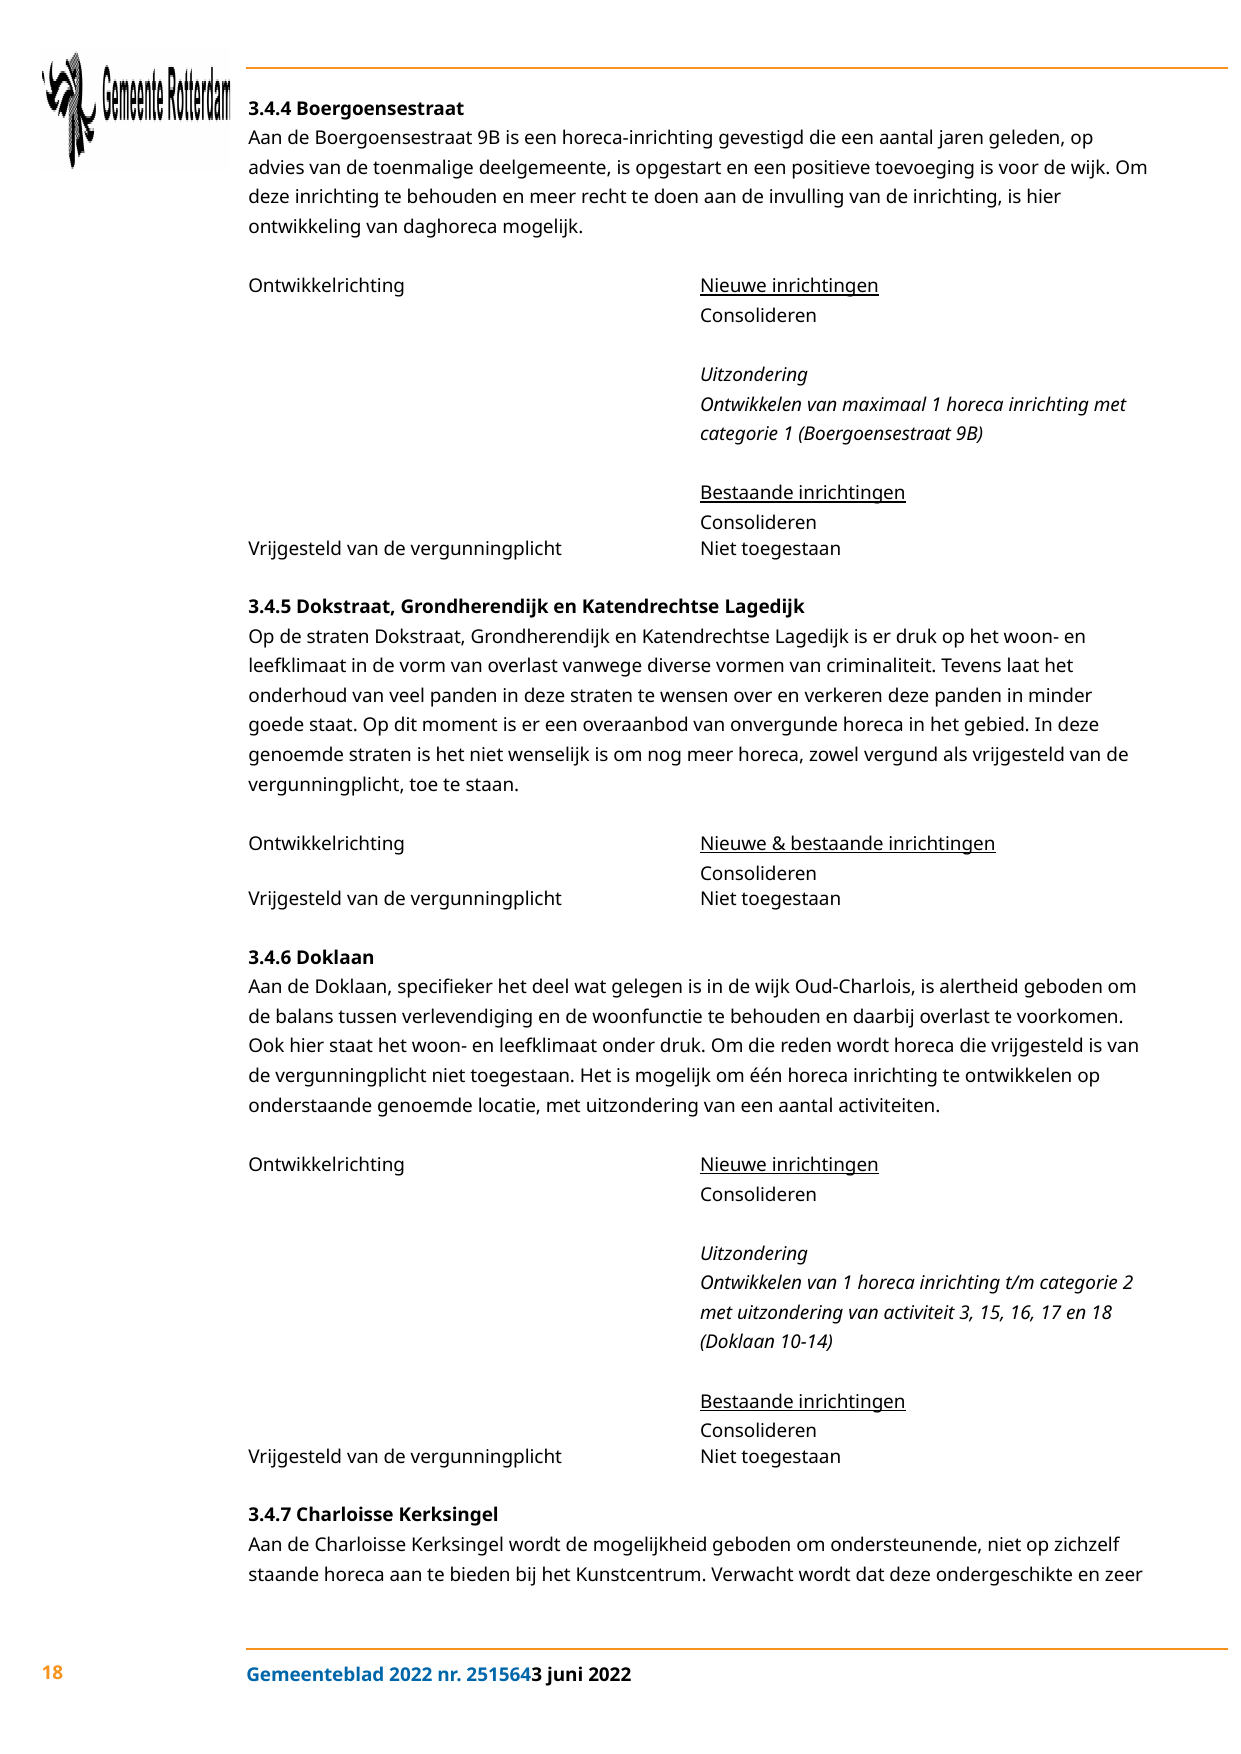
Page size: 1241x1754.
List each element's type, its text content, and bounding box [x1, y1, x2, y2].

table_header Ontwikkelrichting [248, 273, 700, 535]
picture [41, 47, 231, 172]
text Aan de Doklaan, specifieker het deel wat gelegen is in de wijk Oud-Charlois, is alertheid geboden om de balans tussen verlevendiging en de woonfunctie te behouden en daarbij overlast te voorkomen. Ook hier staat het woon- en leefklimaat onder druk. Om die reden wordt horeca die vrijgesteld is van de vergunningplicht niet toegestaan. Het is mogelijk om één horeca inrichting te ontwikkelen op onderstaande genoemde locatie, met uitzondering van een aantal activiteiten. [248, 973, 1152, 1118]
table_cell Vrijgesteld van de vergunningplicht [248, 535, 700, 561]
text Op de straten Dokstraat, Grondherendijk en Katendrechtse Lagedijk is er druk op het woon- en leefklimaat in de vorm van overlast vanwege diverse vormen van criminaliteit. Tevens laat het onderhoud van veel panden in deze straten te wensen over en verkeren deze panden in minder goede staat. Op dit moment is er een overaanbod van onvergunde horeca in het gebied. In deze genoemde straten is het niet wenselijk is om nog meer horeca, zowel vergund als vrijgesteld van de vergunningplicht, toe te staan. [248, 623, 1152, 797]
table_cell Vrijgesteld van de vergunningplicht [248, 885, 700, 911]
table_cell Niet toegestaan [700, 885, 1152, 911]
table_header Ontwikkelrichting [248, 1151, 700, 1443]
text 3.4.4 Boergoensestraat [248, 95, 1152, 121]
text Aan de Boergoensestraat 9B is een horeca-inrichting gevestigd die een aantal jaren geleden, op advies van de toenmalige deelgemeente, is opgestart en een positieve toevoeging is voor de wijk. Om deze inrichting te behouden en meer recht te doen aan de invulling van de inrichting, is hier ontwikkeling van daghoreca mogelijk. [248, 124, 1152, 239]
table_header Ontwikkelrichting [248, 830, 700, 885]
table_header Nieuwe inrichtingen Consolideren Uitzondering Ontwikkelen van 1 horeca inrichting t/m categorie 2 met uitzondering van activiteit 3, 15, 16, 17 en 18 (Doklaan 10-14) Bestaande inrichtingen Consolideren [700, 1151, 1152, 1443]
table_header Nieuwe & bestaande inrichtingen Consolideren [700, 830, 1152, 885]
table_header Nieuwe inrichtingen Consolideren Uitzondering Ontwikkelen van maximaal 1 horeca inrichting met categorie 1 (Boergoensestraat 9B) Bestaande inrichtingen Consolideren [700, 273, 1152, 535]
table_cell Niet toegestaan [700, 535, 1152, 561]
text 3.4.6 Doklaan [248, 944, 1152, 970]
table_cell Vrijgesteld van de vergunningplicht [248, 1443, 700, 1469]
table_cell Niet toegestaan [700, 1443, 1152, 1469]
text 3.4.7 Charloisse Kerksingel [248, 1502, 1152, 1527]
text Aan de Charloisse Kerksingel wordt de mogelijkheid geboden om ondersteunende, niet op zichzelf staande horeca aan te bieden bij het Kunstcentrum. Verwacht wordt dat deze ondergeschikte en zeer [248, 1531, 1152, 1587]
text 3.4.5 Dokstraat, Grondherendijk en Katendrechtse Lagedijk [248, 593, 1152, 619]
